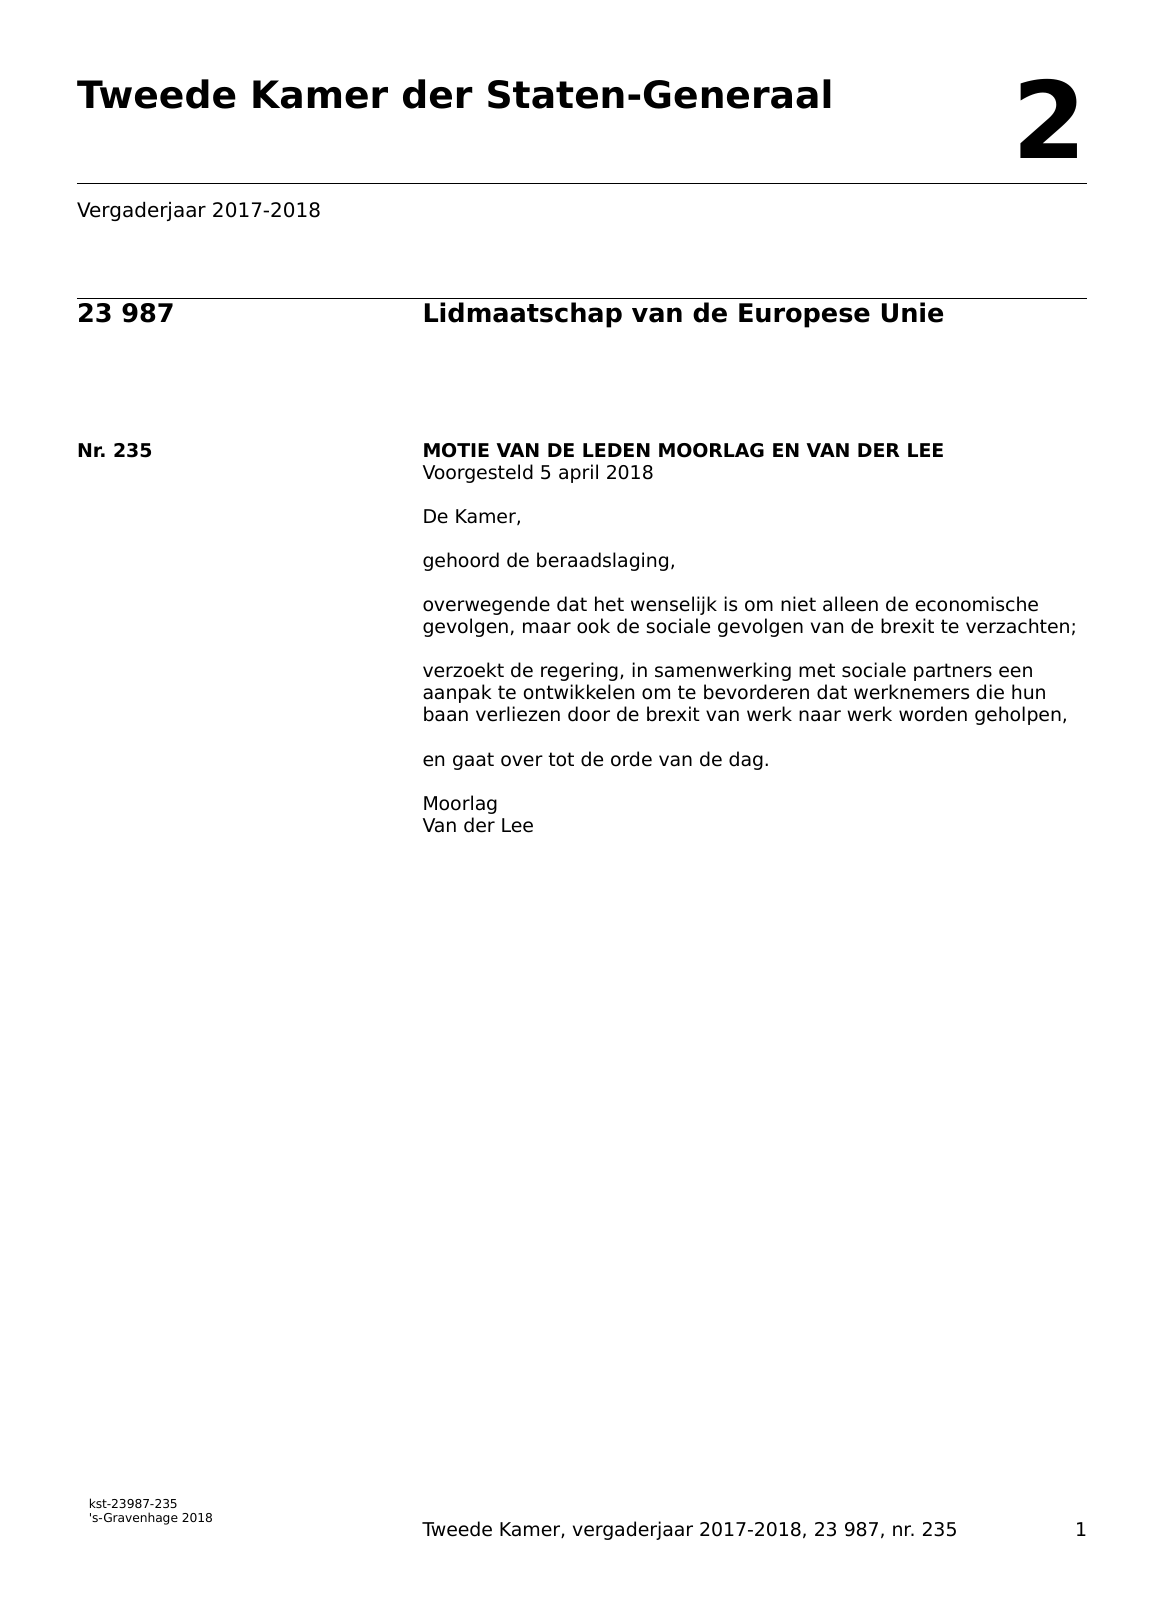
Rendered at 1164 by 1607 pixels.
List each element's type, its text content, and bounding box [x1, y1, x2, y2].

text overwegende dat het wenselijk is om niet alleen de economische gevolgen, maar ook de sociale gevolgen van de brexit te verzachten; [422, 594, 1087, 638]
table_header 2 [886, 59, 1087, 183]
text Van der Lee [422, 814, 1087, 837]
subtitle Nr. 235 MOTIE VAN DE LEDEN MOORLAG EN VAN DER LEE [77, 440, 1087, 462]
text kst-23987-235 [88, 1497, 323, 1511]
table_cell Vergaderjaar 2017-2018 [77, 184, 1087, 298]
table_header Tweede Kamer der Staten-Generaal [77, 59, 886, 183]
text verzoekt de regering, in samenwerking met sociale partners een aanpak te ontwikkelen om te bevorderen dat werknemers die hun baan verliezen door de brexit van werk naar werk worden geholpen, [422, 660, 1087, 726]
text Voorgesteld 5 april 2018 [422, 462, 1087, 484]
text De Kamer, [422, 506, 1087, 528]
text Moorlag [422, 793, 1087, 814]
subtitle 23 987 Lidmaatschap van de Europese Unie [77, 299, 1087, 329]
text gehoord de beraadslaging, [422, 550, 1087, 572]
text en gaat over tot de orde van de dag. [422, 748, 1087, 770]
text 's-Gravenhage 2018 [88, 1511, 323, 1525]
